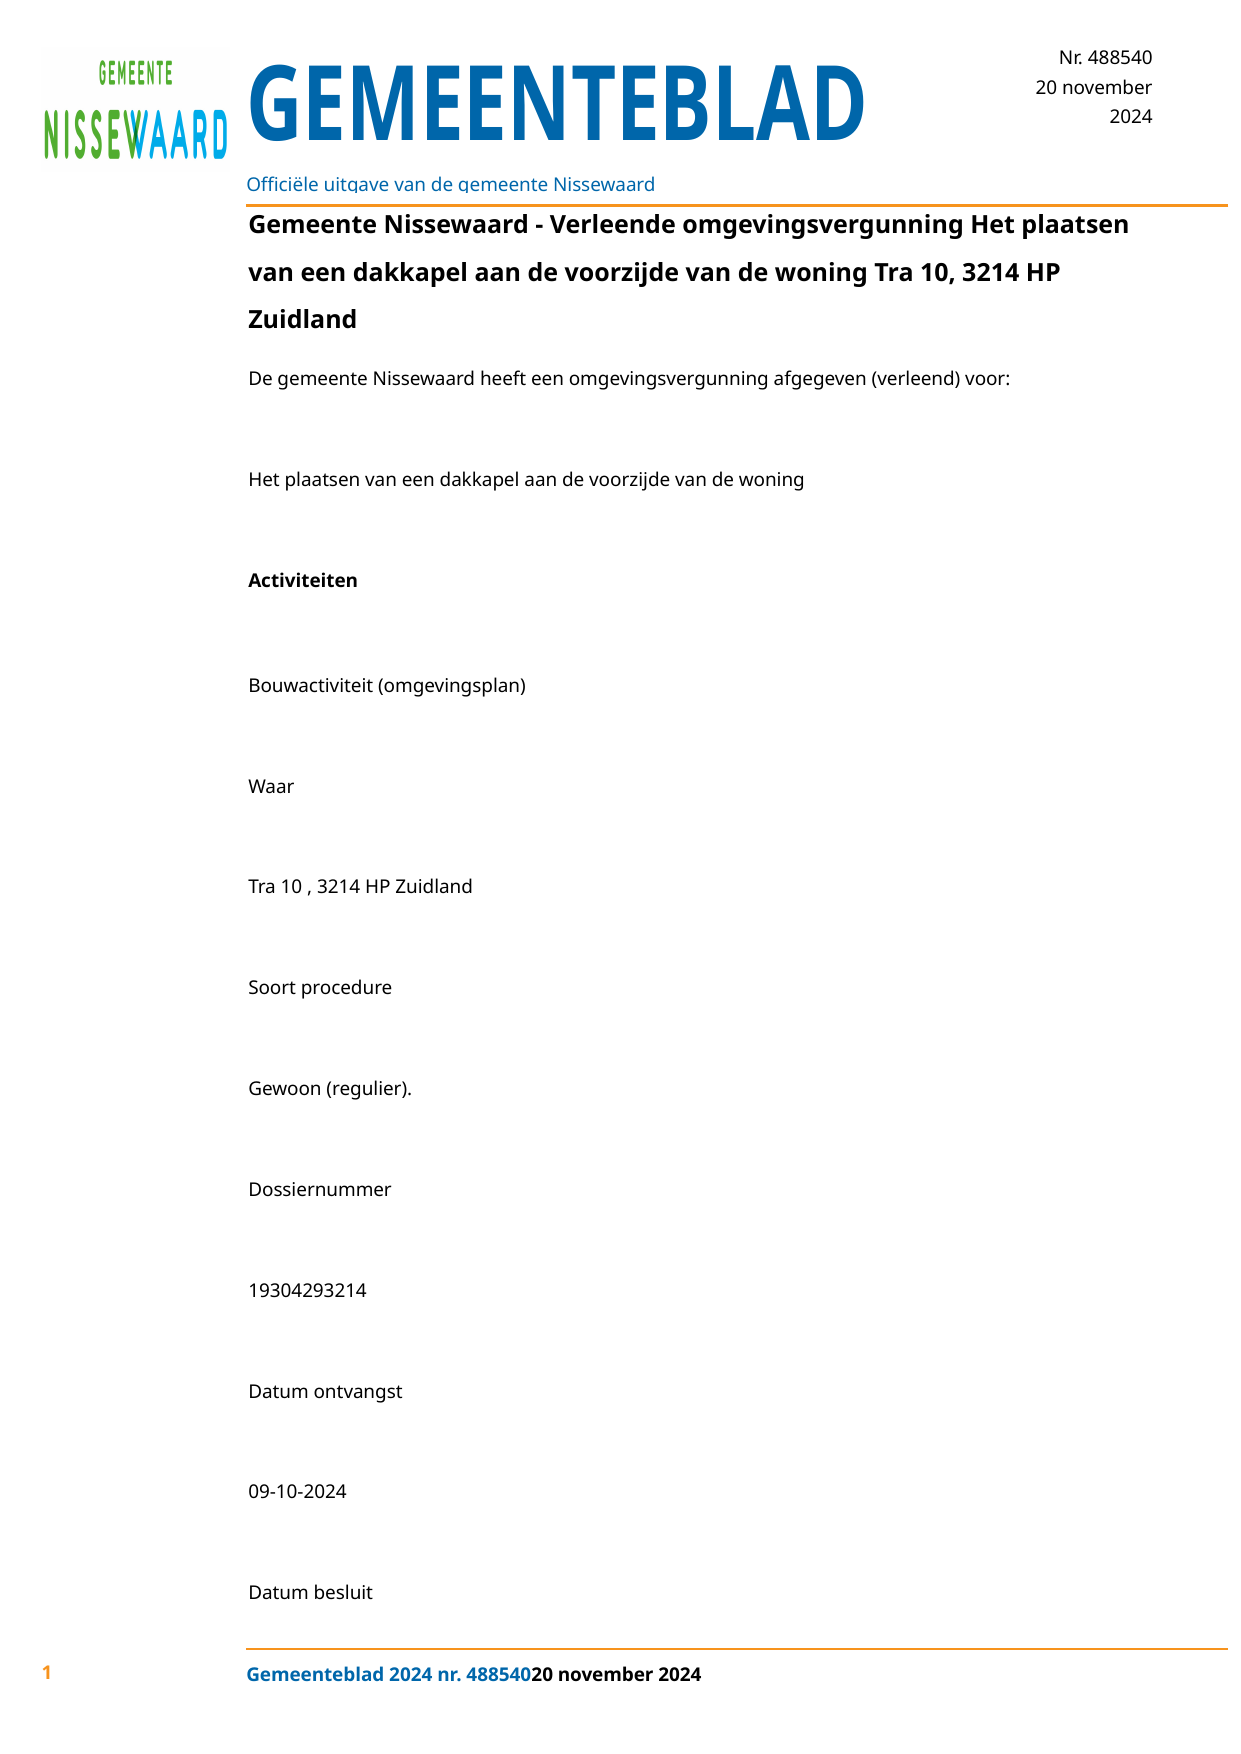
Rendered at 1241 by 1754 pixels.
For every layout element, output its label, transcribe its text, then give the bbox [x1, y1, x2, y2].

text Dossiernummer [248, 1176, 1152, 1202]
text De gemeente Nissewaard heeft een omgevingsvergunning afgegeven (verleend) voor: [248, 366, 1152, 391]
text Het plaatsen van een dakkapel aan de voorzijde van de woning [248, 466, 1152, 492]
text Gemeente Nissewaard - Verleende omgevingsvergunning Het plaatsen van een dakkapel aan de voorzijde van de woning Tra 10, 3214 HP Zuidland [248, 207, 1152, 336]
text Datum besluit [248, 1579, 1152, 1605]
text 19304293214 [248, 1277, 1152, 1303]
text Soort procedure [248, 974, 1152, 1000]
text Datum ontvangst [248, 1378, 1152, 1403]
text 09-10-2024 [248, 1479, 1152, 1504]
text Activiteiten [248, 567, 1152, 593]
text Tra 10 , 3214 HP Zuidland [248, 874, 1152, 899]
text Gewoon (regulier). [248, 1075, 1152, 1101]
text Waar [248, 773, 1152, 798]
text Bouwactiviteit (omgevingsplan) [248, 672, 1152, 698]
text ﻿ [248, 618, 1152, 647]
picture [41, 47, 231, 172]
